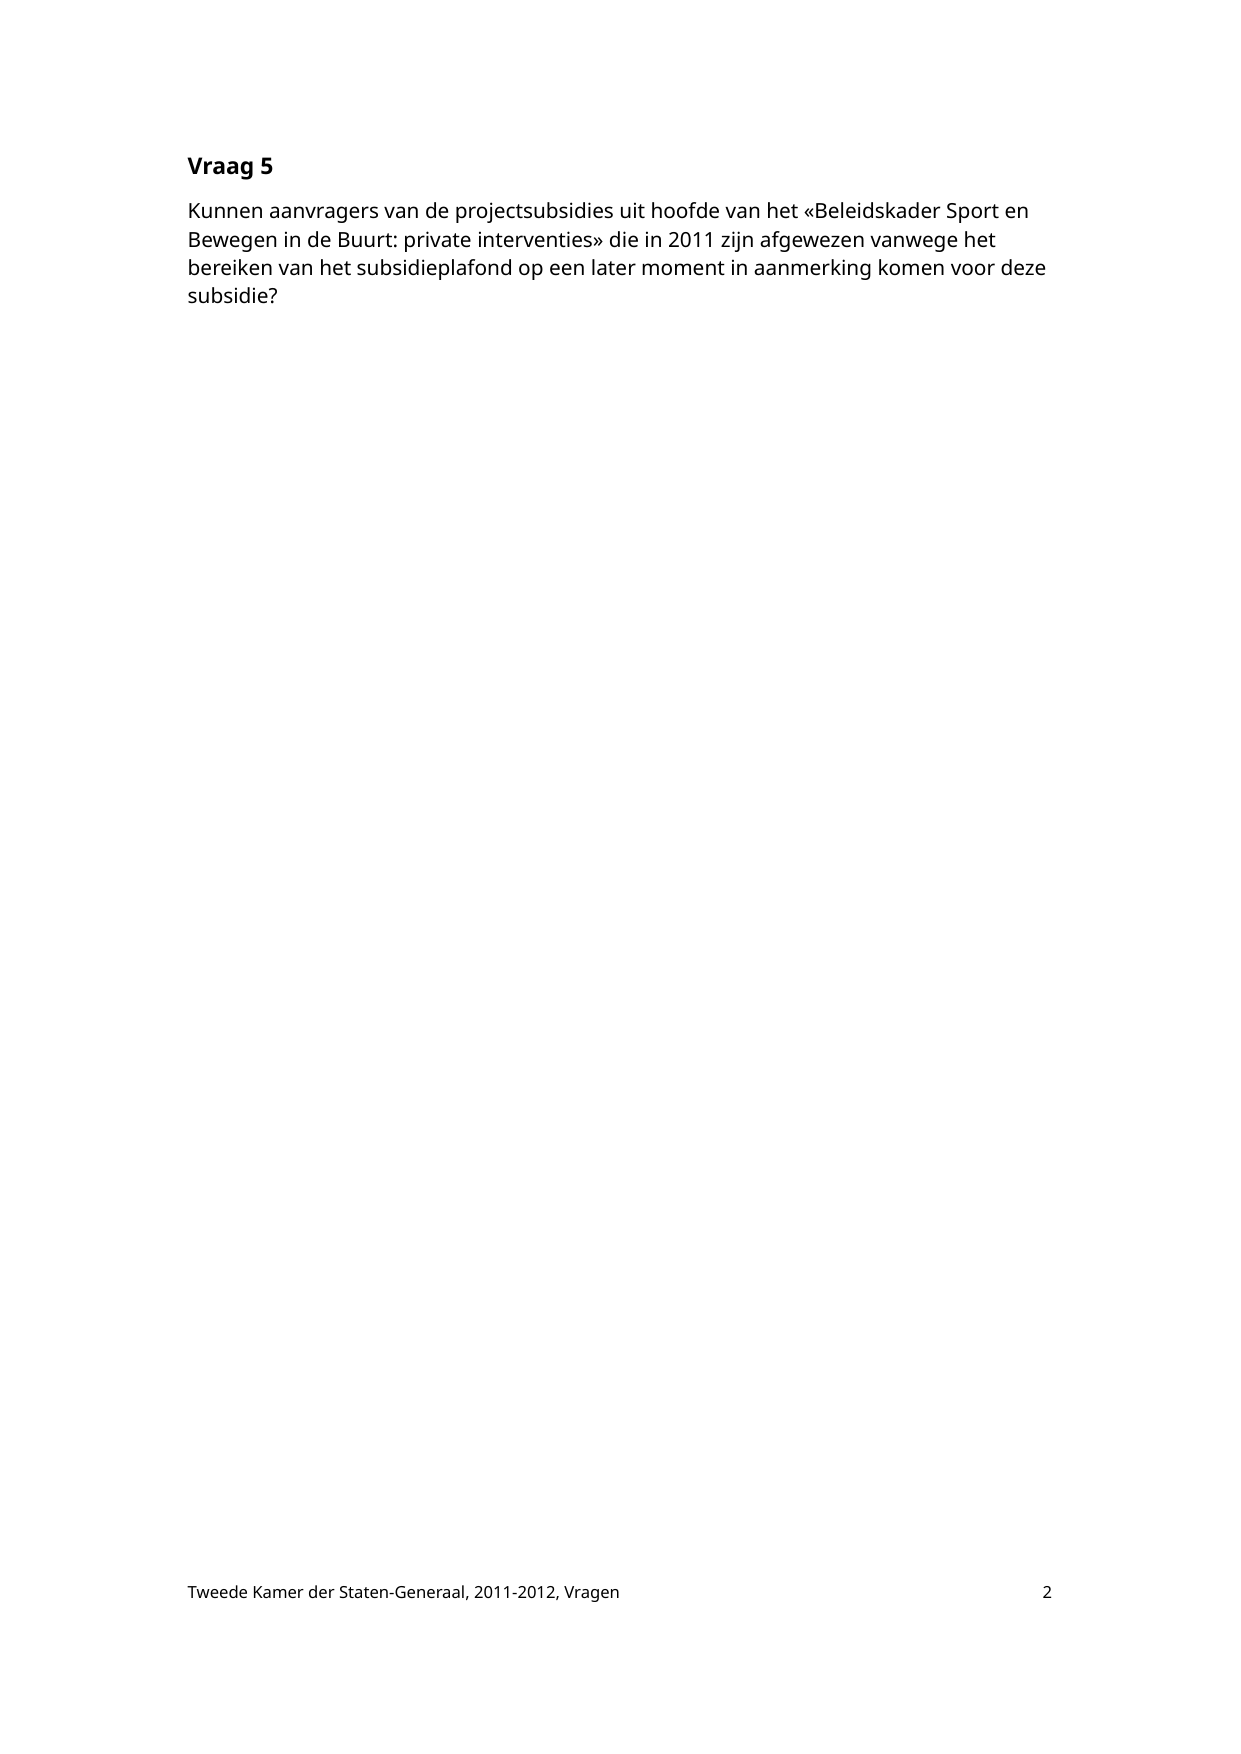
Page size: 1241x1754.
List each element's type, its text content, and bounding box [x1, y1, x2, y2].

text Kunnen aanvragers van de projectsubsidies uit hoofde van het «Beleidskader Sport en Bewegen in de Buurt: private interventies» die in 2011 zijn afgewezen vanwege het bereiken van het subsidieplafond op een later moment in aanmerking komen voor deze subsidie? [187, 196, 1053, 310]
subtitle Vraag 5 [187, 150, 1053, 181]
